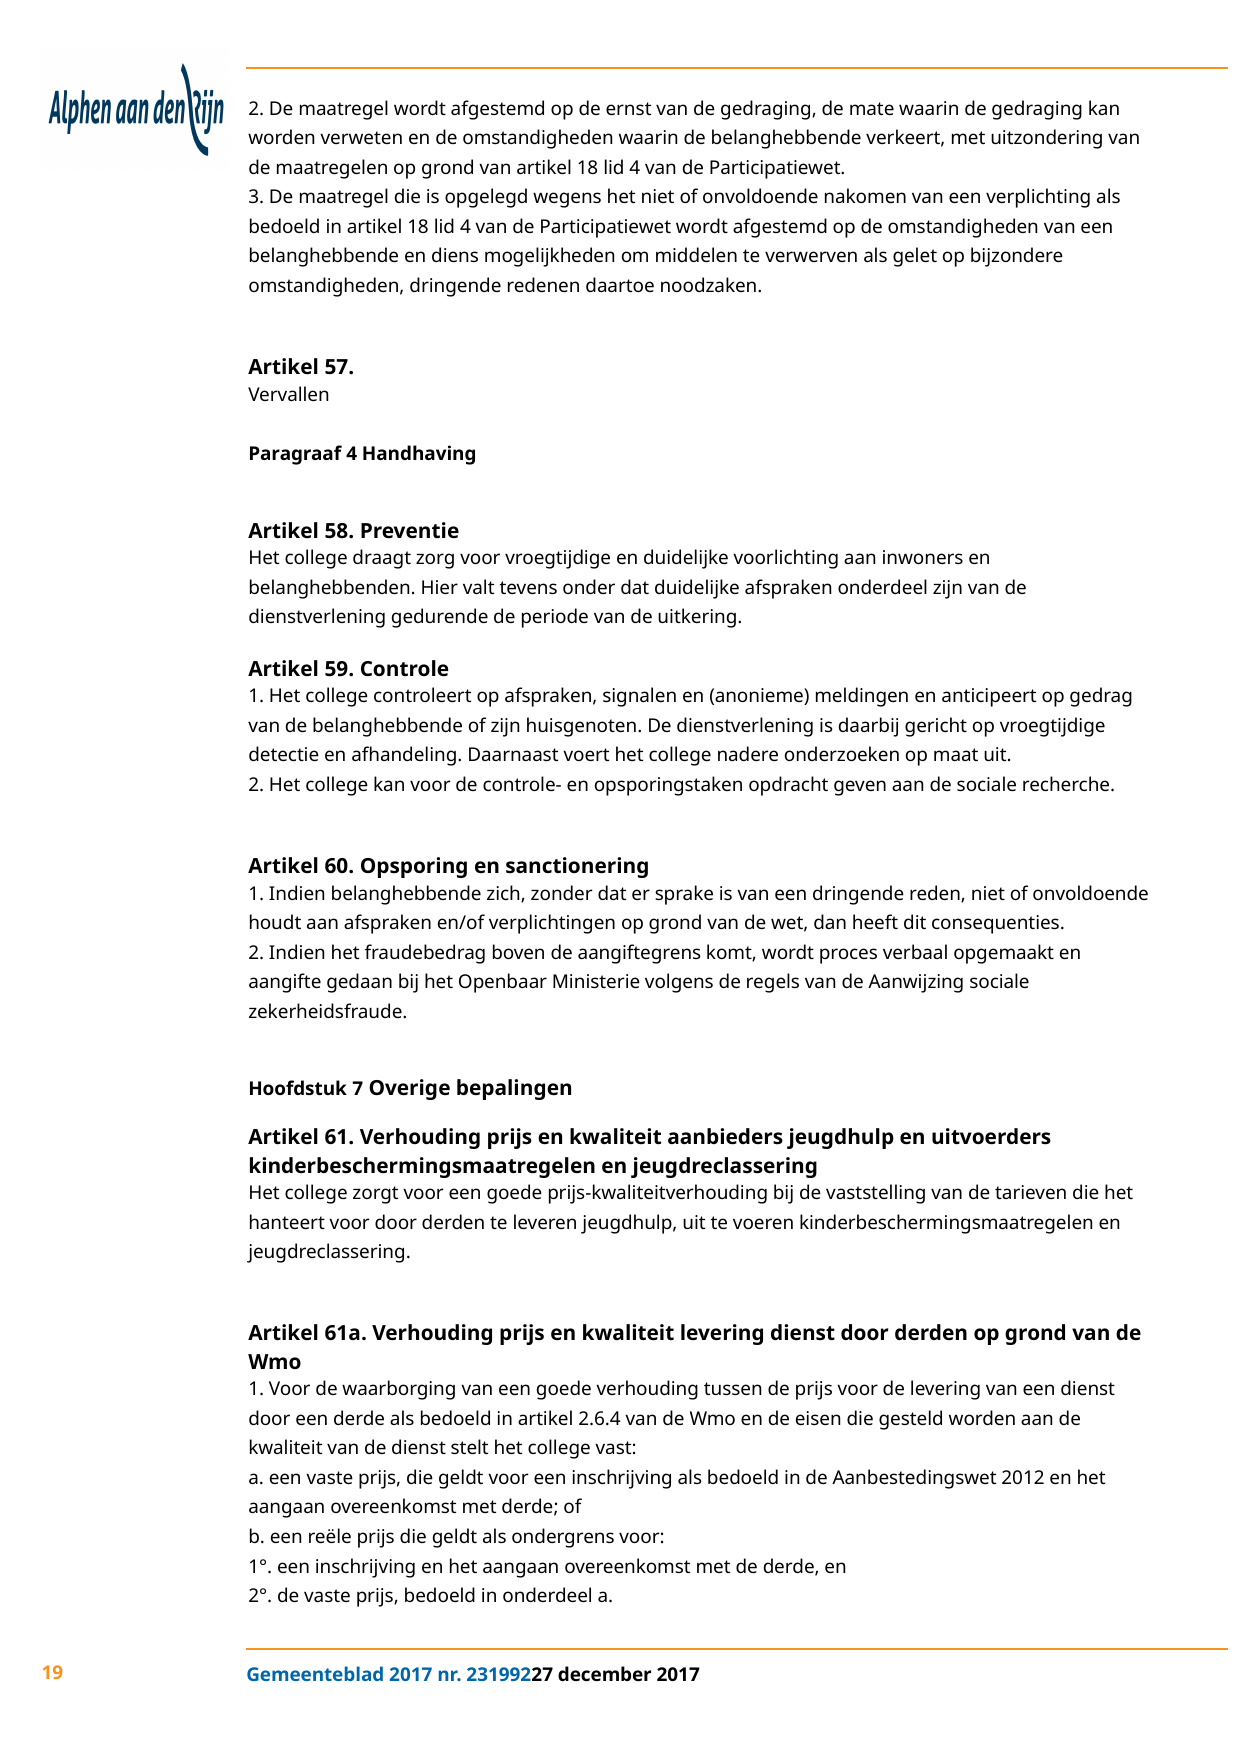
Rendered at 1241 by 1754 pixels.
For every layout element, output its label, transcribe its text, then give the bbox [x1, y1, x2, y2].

text 1. Indien belanghebbende zich, zonder dat er sprake is van een dringende reden, niet of onvoldoende houdt aan afspraken en/of verplichtingen op grond van de wet, dan heeft dit consequenties. [248, 880, 1152, 935]
picture [41, 47, 231, 172]
text b. een reële prijs die geldt als ondergrens voor: [248, 1523, 1152, 1549]
text Paragraaf 4 Handhaving [248, 440, 1152, 466]
text 1. Voor de waarborging van een goede verhouding tussen de prijs voor de levering van een dienst door een derde als bedoeld in artikel 2.6.4 van de Wmo en de eisen die gesteld worden aan de kwaliteit van de dienst stelt het college vast: [248, 1375, 1152, 1460]
text 2°. de vaste prijs, bedoeld in onderdeel a. [248, 1582, 1152, 1608]
text 2. Indien het fraudebedrag boven de aangiftegrens komt, wordt proces verbaal opgemaakt en aangifte gedaan bij het Openbaar Ministerie volgens de regels van de Aanwijzing sociale zekerheidsfraude. [248, 939, 1152, 1024]
text 2. De maatregel wordt afgestemd op de ernst van de gedraging, de mate waarin de gedraging kan worden verweten en de omstandigheden waarin de belanghebbende verkeert, met uitzondering van de maatregelen op grond van artikel 18 lid 4 van de Participatiewet. [248, 95, 1152, 180]
text Artikel 61a. Verhouding prijs en kwaliteit levering dienst door derden op grond van de Wmo [248, 1318, 1152, 1375]
text Artikel 60. Opsporing en sanctionering [248, 851, 1152, 880]
text 1°. een inschrijving en het aangaan overeenkomst met de derde, en [248, 1553, 1152, 1579]
text Het college draagt zorg voor vroegtijdige en duidelijke voorlichting aan inwoners en belanghebbenden. Hier valt tevens onder dat duidelijke afspraken onderdeel zijn van de dienstverlening gedurende de periode van de uitkering. [248, 544, 1152, 629]
text 2. Het college kan voor de controle- en opsporingstaken opdracht geven aan de sociale recherche. [248, 771, 1152, 797]
text 1. Het college controleert op afspraken, signalen en (anonieme) meldingen en anticipeert op gedrag van de belanghebbende of zijn huisgenoten. De dienstverlening is daarbij gericht op vroegtijdige detectie en afhandeling. Daarnaast voert het college nadere onderzoeken op maat uit. [248, 682, 1152, 767]
text Artikel 57. [248, 352, 1152, 381]
text 3. De maatregel die is opgelegd wegens het niet of onvoldoende nakomen van een verplichting als bedoeld in artikel 18 lid 4 van de Participatiewet wordt afgestemd op de omstandigheden van een belanghebbende en diens mogelijkheden om middelen te verwerven als gelet op bijzondere omstandigheden, dringende redenen daartoe noodzaken. [248, 183, 1152, 298]
text Artikel 58. Preventie [248, 516, 1152, 544]
text Vervallen [248, 381, 1152, 406]
text Artikel 59. Controle [248, 654, 1152, 682]
text Hoofdstuk 7 Overige bepalingen [248, 1073, 1152, 1102]
text a. een vaste prijs, die geldt voor een inschrijving als bedoeld in de Aanbestedingswet 2012 en het aangaan overeenkomst met derde; of [248, 1464, 1152, 1519]
text Artikel 61. Verhouding prijs en kwaliteit aanbieders jeugdhulp en uitvoerders kinderbeschermingsmaatregelen en jeugdreclassering [248, 1122, 1152, 1179]
text Het college zorgt voor een goede prijs-kwaliteitverhouding bij de vaststelling van de tarieven die het hanteert voor door derden te leveren jeugdhulp, uit te voeren kinderbeschermingsmaatregelen en jeugdreclassering. [248, 1179, 1152, 1264]
